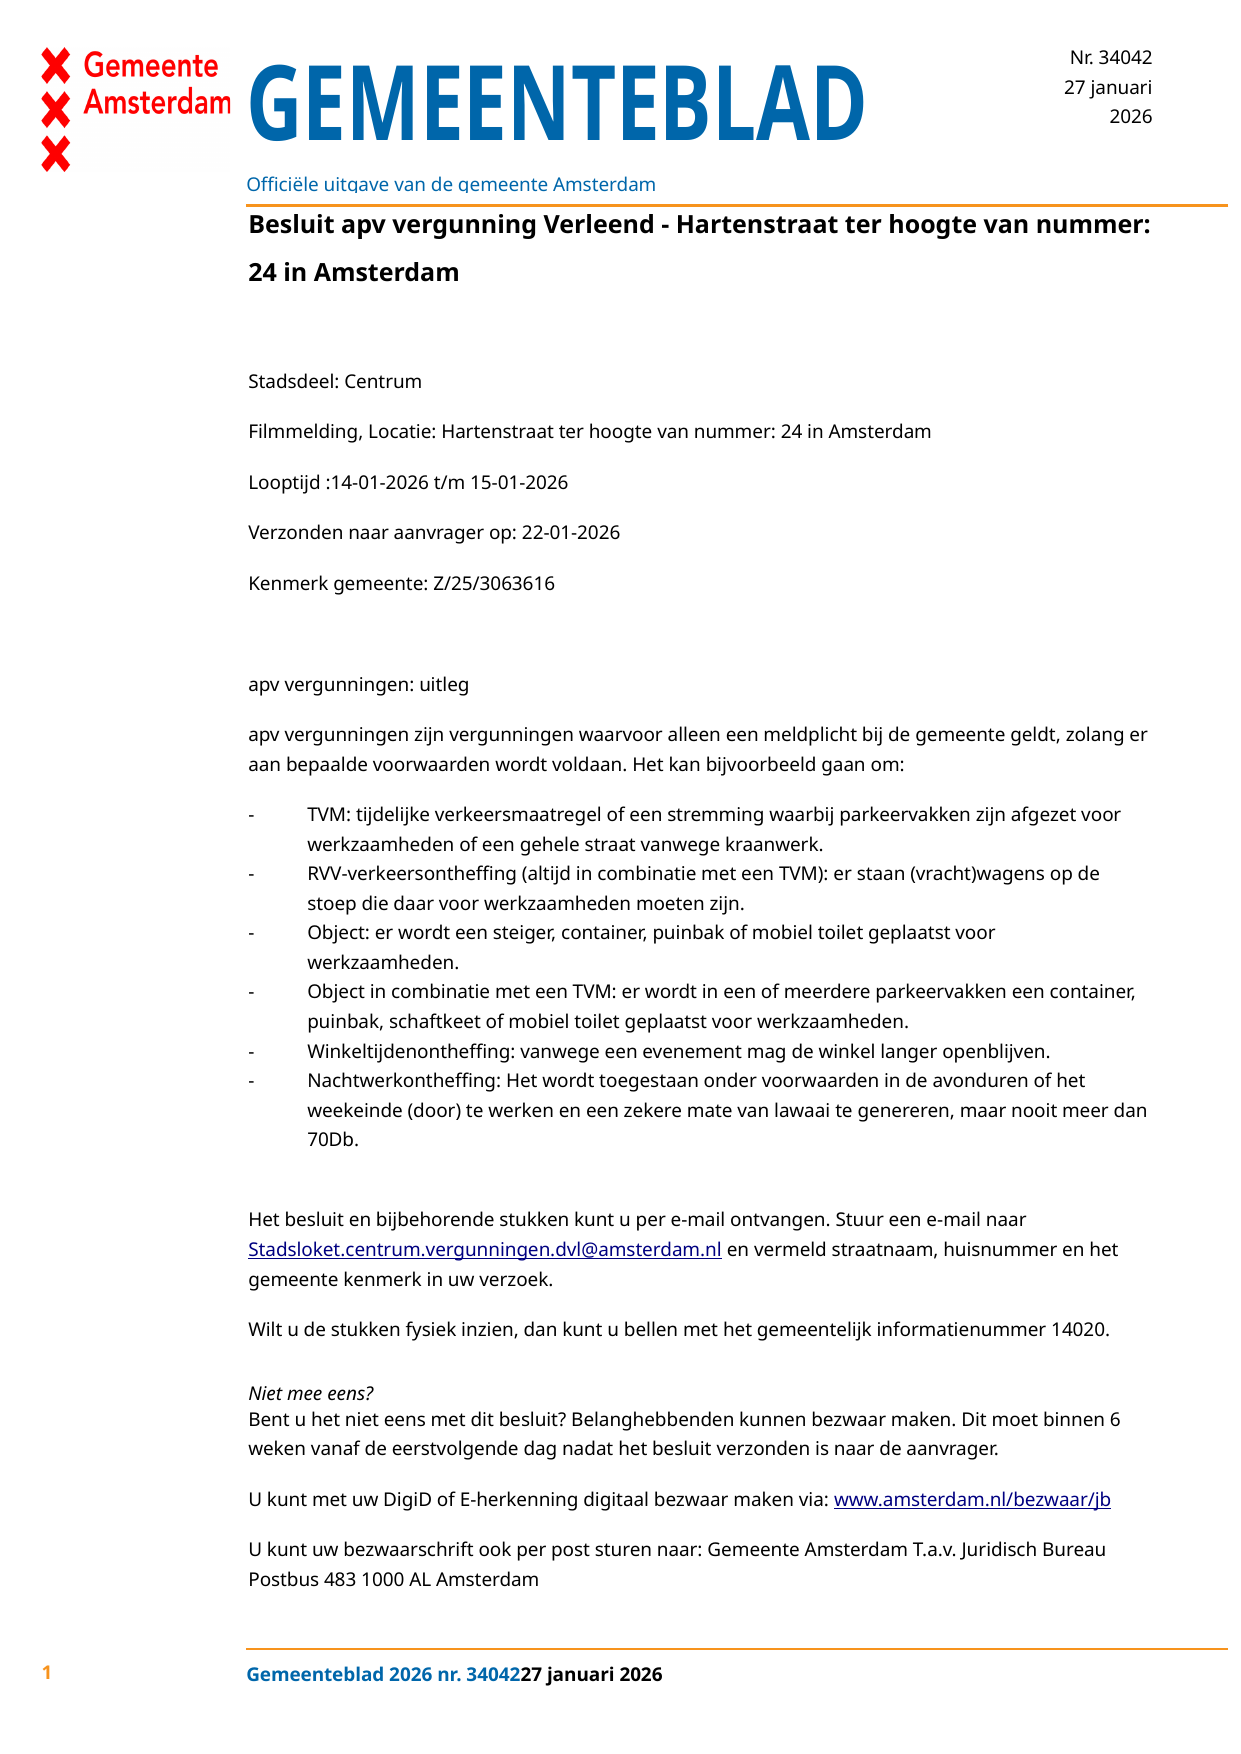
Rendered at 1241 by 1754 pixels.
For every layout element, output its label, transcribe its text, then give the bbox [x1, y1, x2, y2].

list RVV-verkeersontheffing (altijd in combinatie met een TVM): er staan (vracht)wagens op de stoep die daar voor werkzaamheden moeten zijn. [248, 860, 1152, 916]
text Verzonden naar aanvrager op: 22-01-2026 [248, 519, 1152, 545]
text Looptijd :14-01-2026 t/m 15-01-2026 [248, 469, 1152, 495]
text apv vergunningen: uitleg [248, 671, 1152, 697]
text Niet mee eens? [248, 1380, 1152, 1406]
list Winkeltijdenontheffing: vanwege een evenement mag de winkel langer openblijven. [248, 1038, 1152, 1064]
text Wilt u de stukken fysiek inzien, dan kunt u bellen met het gemeentelijk informatienummer 14020. [248, 1316, 1152, 1342]
text Kenmerk gemeente: Z/25/3063616 [248, 570, 1152, 596]
text Het besluit en bijbehorende stukken kunt u per e-mail ontvangen. Stuur een e-mail naar Stadsloket.centrum.vergunningen.dvl@amsterdam.nl en vermeld straatnaam, huisnummer en het gemeente kenmerk in uw verzoek. [248, 1207, 1152, 1292]
list Nachtwerkontheffing: Het wordt toegestaan onder voorwaarden in de avonduren of het weekeinde (door) te werken en een zekere mate van lawaai te genereren, maar nooit meer dan 70Db. [248, 1067, 1152, 1152]
text Filmmelding, Locatie: Hartenstraat ter hoogte van nummer: 24 in Amsterdam [248, 419, 1152, 444]
text U kunt uw bezwaarschrift ook per post sturen naar: Gemeente Amsterdam T.a.v. Juridisch Bureau Postbus 483 1000 AL Amsterdam [248, 1536, 1152, 1592]
text Besluit apv vergunning Verleend - Hartenstraat ter hoogte van nummer: 24 in Amsterdam [248, 207, 1152, 288]
text Bent u het niet eens met dit besluit? Belanghebbenden kunnen bezwaar maken. Dit moet binnen 6 weken vanaf de eerstvolgende dag nadat het besluit verzonden is naar de aanvrager. [248, 1406, 1152, 1461]
text U kunt met uw DigiD of E-herkenning digitaal bezwaar maken via: www.amsterdam.nl/bezwaar/jb [248, 1486, 1152, 1512]
list Object in combinatie met een TVM: er wordt in een of meerdere parkeervakken een container, puinbak, schaftkeet of mobiel toilet geplaatst voor werkzaamheden. [248, 979, 1152, 1034]
list Object: er wordt een steiger, container, puinbak of mobiel toilet geplaatst voor werkzaamheden. [248, 919, 1152, 975]
text apv vergunningen zijn vergunningen waarvoor alleen een meldplicht bij de gemeente geldt, zolang er aan bepaalde voorwaarden wordt voldaan. Het kan bijvoorbeeld gaan om: [248, 721, 1152, 777]
list TVM: tijdelijke verkeersmaatregel of een stremming waarbij parkeervakken zijn afgezet voor werkzaamheden of een gehele straat vanwege kraanwerk. [248, 801, 1152, 857]
picture [41, 47, 231, 172]
text Stadsdeel: Centrum [248, 368, 1152, 394]
